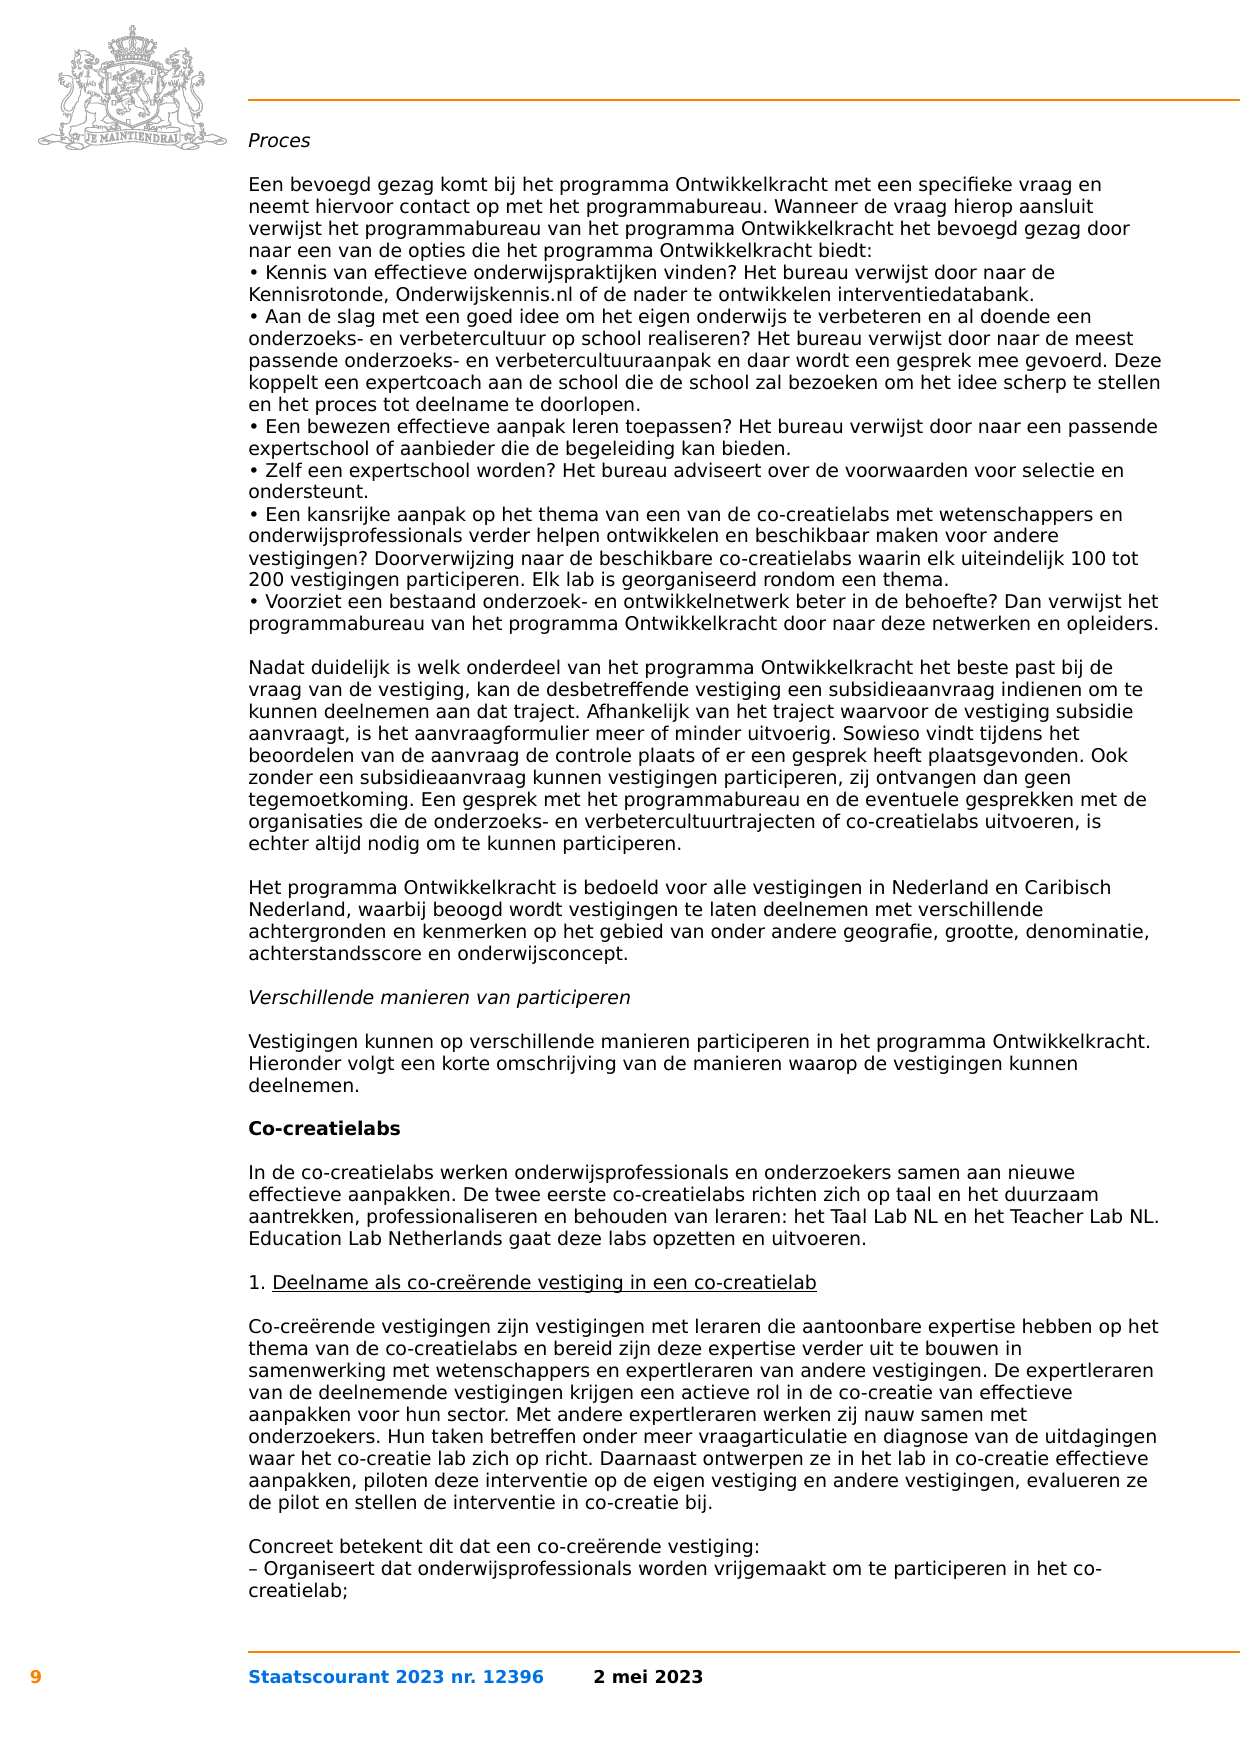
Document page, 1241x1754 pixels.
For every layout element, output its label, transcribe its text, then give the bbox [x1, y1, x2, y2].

text • Een bewezen effectieve aanpak leren toepassen? Het bureau verwijst door naar een passende expertschool of aanbieder die de begeleiding kan bieden. [248, 416, 1163, 459]
text Concreet betekent dit dat een co-creërende vestiging: [248, 1536, 1163, 1557]
subtitle Proces [248, 130, 1163, 152]
text – Organiseert dat onderwijsprofessionals worden vrijgemaakt om te participeren in het co-creatielab; [248, 1557, 1163, 1601]
subtitle Co-creatielabs [248, 1118, 1163, 1140]
text Een bevoegd gezag komt bij het programma Ontwikkelkracht met een specifieke vraag en neemt hiervoor contact op met het programmabureau. Wanneer de vraag hierop aansluit verwijst het programmabureau van het programma Ontwikkelkracht het bevoegd gezag door naar een van de opties die het programma Ontwikkelkracht biedt: [248, 174, 1163, 262]
text • Voorziet een bestaand onderzoek- en ontwikkelnetwerk beter in de behoefte? Dan verwijst het programmabureau van het programma Ontwikkelkracht door naar deze netwerken en opleiders. [248, 591, 1163, 635]
text Co-creërende vestigingen zijn vestigingen met leraren die aantoonbare expertise hebben op het thema van de co-creatielabs en bereid zijn deze expertise verder uit te bouwen in samenwerking met wetenschappers en expertleraren van andere vestigingen. De expertleraren van de deelnemende vestigingen krijgen een actieve rol in de co-creatie van effectieve aanpakken voor hun sector. Met andere expertleraren werken zij nauw samen met onderzoekers. Hun taken betreffen onder meer vraagarticulatie en diagnose van de uitdagingen waar het co-creatie lab zich op richt. Daarnaast ontwerpen ze in het lab in co-creatie effectieve aanpakken, piloten deze interventie op de eigen vestiging en andere vestigingen, evalueren ze de pilot en stellen de interventie in co-creatie bij. [248, 1316, 1163, 1514]
subtitle 1. Deelname als co-creërende vestiging in een co-creatielab [248, 1272, 1163, 1294]
text • Aan de slag met een goed idee om het eigen onderwijs te verbeteren en al doende een onderzoeks- en verbetercultuur op school realiseren? Het bureau verwijst door naar de meest passende onderzoeks- en verbetercultuuraanpak en daar wordt een gesprek mee gevoerd. Deze koppelt een expertcoach aan de school die de school zal bezoeken om het idee scherp te stellen en het proces tot deelname te doorlopen. [248, 306, 1163, 416]
subtitle Verschillende manieren van participeren [248, 987, 1163, 1009]
text • Zelf een expertschool worden? Het bureau adviseert over de voorwaarden voor selectie en ondersteunt. [248, 459, 1163, 503]
text In de co-creatielabs werken onderwijsprofessionals en onderzoekers samen aan nieuwe effectieve aanpakken. De twee eerste co-creatielabs richten zich op taal en het duurzaam aantrekken, professionaliseren en behouden van leraren: het Taal Lab NL en het Teacher Lab NL. Education Lab Netherlands gaat deze labs opzetten en uitvoeren. [248, 1162, 1163, 1250]
picture [38, 25, 227, 150]
text Nadat duidelijk is welk onderdeel van het programma Ontwikkelkracht het beste past bij de vraag van de vestiging, kan de desbetreffende vestiging een subsidieaanvraag indienen om te kunnen deelnemen aan dat traject. Afhankelijk van het traject waarvoor de vestiging subsidie aanvraagt, is het aanvraagformulier meer of minder uitvoerig. Sowieso vindt tijdens het beoordelen van de aanvraag de controle plaats of er een gesprek heeft plaatsgevonden. Ook zonder een subsidieaanvraag kunnen vestigingen participeren, zij ontvangen dan geen tegemoetkoming. Een gesprek met het programmabureau en de eventuele gesprekken met de organisaties die de onderzoeks- en verbetercultuurtrajecten of co-creatielabs uitvoeren, is echter altijd nodig om te kunnen participeren. [248, 657, 1163, 855]
text • Kennis van effectieve onderwijspraktijken vinden? Het bureau verwijst door naar de Kennisrotonde, Onderwijskennis.nl of de nader te ontwikkelen interventiedatabank. [248, 262, 1163, 306]
text Vestigingen kunnen op verschillende manieren participeren in het programma Ontwikkelkracht. Hieronder volgt een korte omschrijving van de manieren waarop de vestigingen kunnen deelnemen. [248, 1031, 1163, 1096]
text Het programma Ontwikkelkracht is bedoeld voor alle vestigingen in Nederland en Caribisch Nederland, waarbij beoogd wordt vestigingen te laten deelnemen met verschillende achtergronden en kenmerken op het gebied van onder andere geografie, grootte, denominatie, achterstandsscore en onderwijsconcept. [248, 877, 1163, 965]
text • Een kansrijke aanpak op het thema van een van de co-creatielabs met wetenschappers en onderwijsprofessionals verder helpen ontwikkelen en beschikbaar maken voor andere vestigingen? Doorverwijzing naar de beschikbare co-creatielabs waarin elk uiteindelijk 100 tot 200 vestigingen participeren. Elk lab is georganiseerd rondom een thema. [248, 503, 1163, 591]
